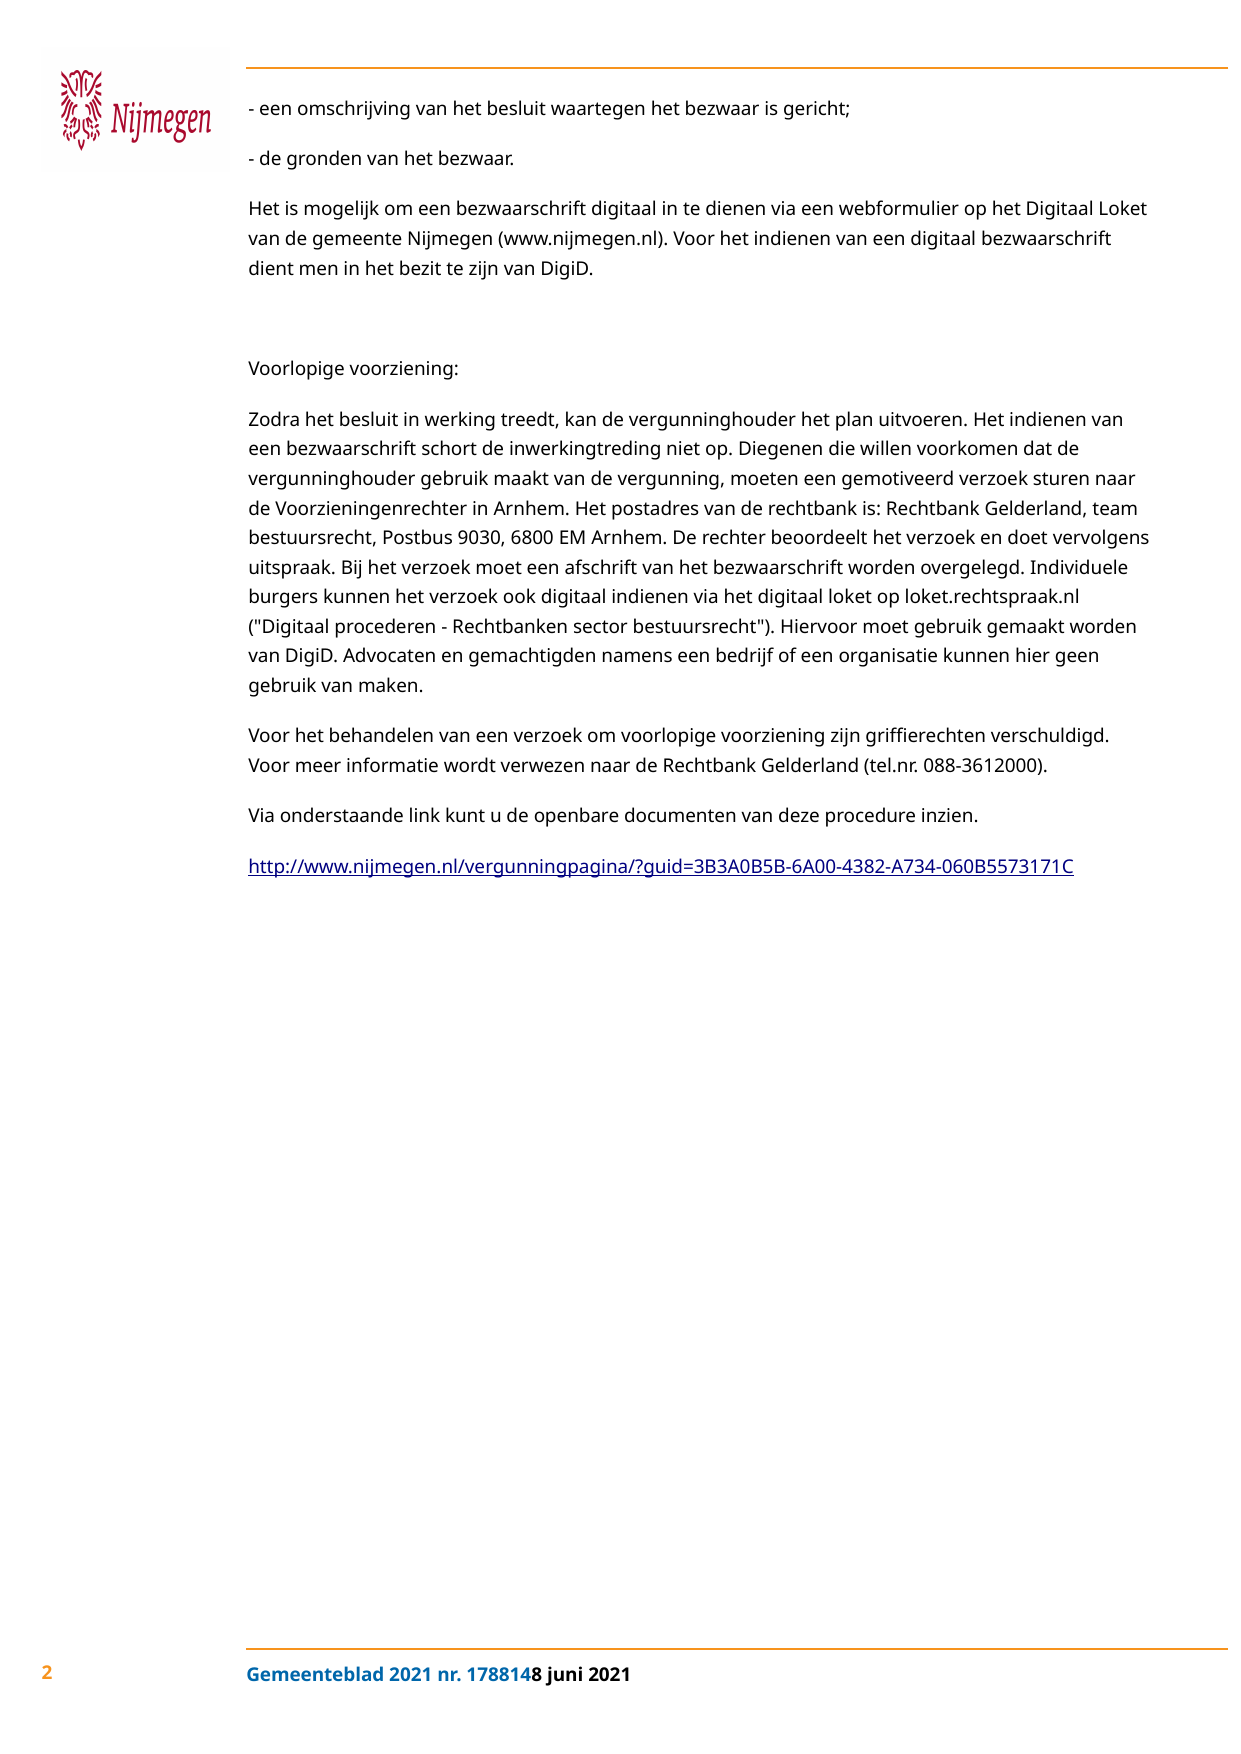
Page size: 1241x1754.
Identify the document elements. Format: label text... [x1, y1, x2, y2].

text Zodra het besluit in werking treedt, kan de vergunninghouder het plan uitvoeren. Het indienen van een bezwaarschrift schort de inwerkingtreding niet op. Diegenen die willen voorkomen dat de vergunninghouder gebruik maakt van de vergunning, moeten een gemotiveerd verzoek sturen naar de Voorzieningenrechter in Arnhem. Het postadres van de rechtbank is: Rechtbank Gelderland, team bestuursrecht, Postbus 9030, 6800 EM Arnhem. De rechter beoordeelt het verzoek en doet vervolgens uitspraak. Bij het verzoek moet een afschrift van het bezwaarschrift worden overgelegd. Individuele burgers kunnen het verzoek ook digitaal indienen via het digitaal loket op loket.rechtspraak.nl ("Digitaal procederen - Rechtbanken sector bestuursrecht"). Hiervoor moet gebruik gemaakt worden van DigiD. Advocaten en gemachtigden namens een bedrijf of een organisatie kunnen hier geen gebruik van maken. [248, 406, 1152, 698]
text Via onderstaande link kunt u de openbare documenten van deze procedure inzien. [248, 803, 1152, 828]
text Voorlopige voorziening: [248, 356, 1152, 381]
text http://www.nijmegen.nl/vergunningpagina/?guid=3B3A0B5B-6A00-4382-A734-060B5573171C [248, 853, 1152, 879]
text Het is mogelijk om een bezwaarschrift digitaal in te dienen via een webformulier op het Digitaal Loket van de gemeente Nijmegen (www.nijmegen.nl). Voor het indienen van een digitaal bezwaarschrift dient men in het bezit te zijn van DigiD. [248, 196, 1152, 281]
text - een omschrijving van het besluit waartegen het bezwaar is gericht; [248, 95, 1152, 121]
picture [41, 47, 231, 172]
text Voor het behandelen van een verzoek om voorlopige voorziening zijn griffierechten verschuldigd. Voor meer informatie wordt verwezen naar de Rechtbank Gelderland (tel.nr. 088-3612000). [248, 723, 1152, 778]
text - de gronden van het bezwaar. [248, 145, 1152, 171]
